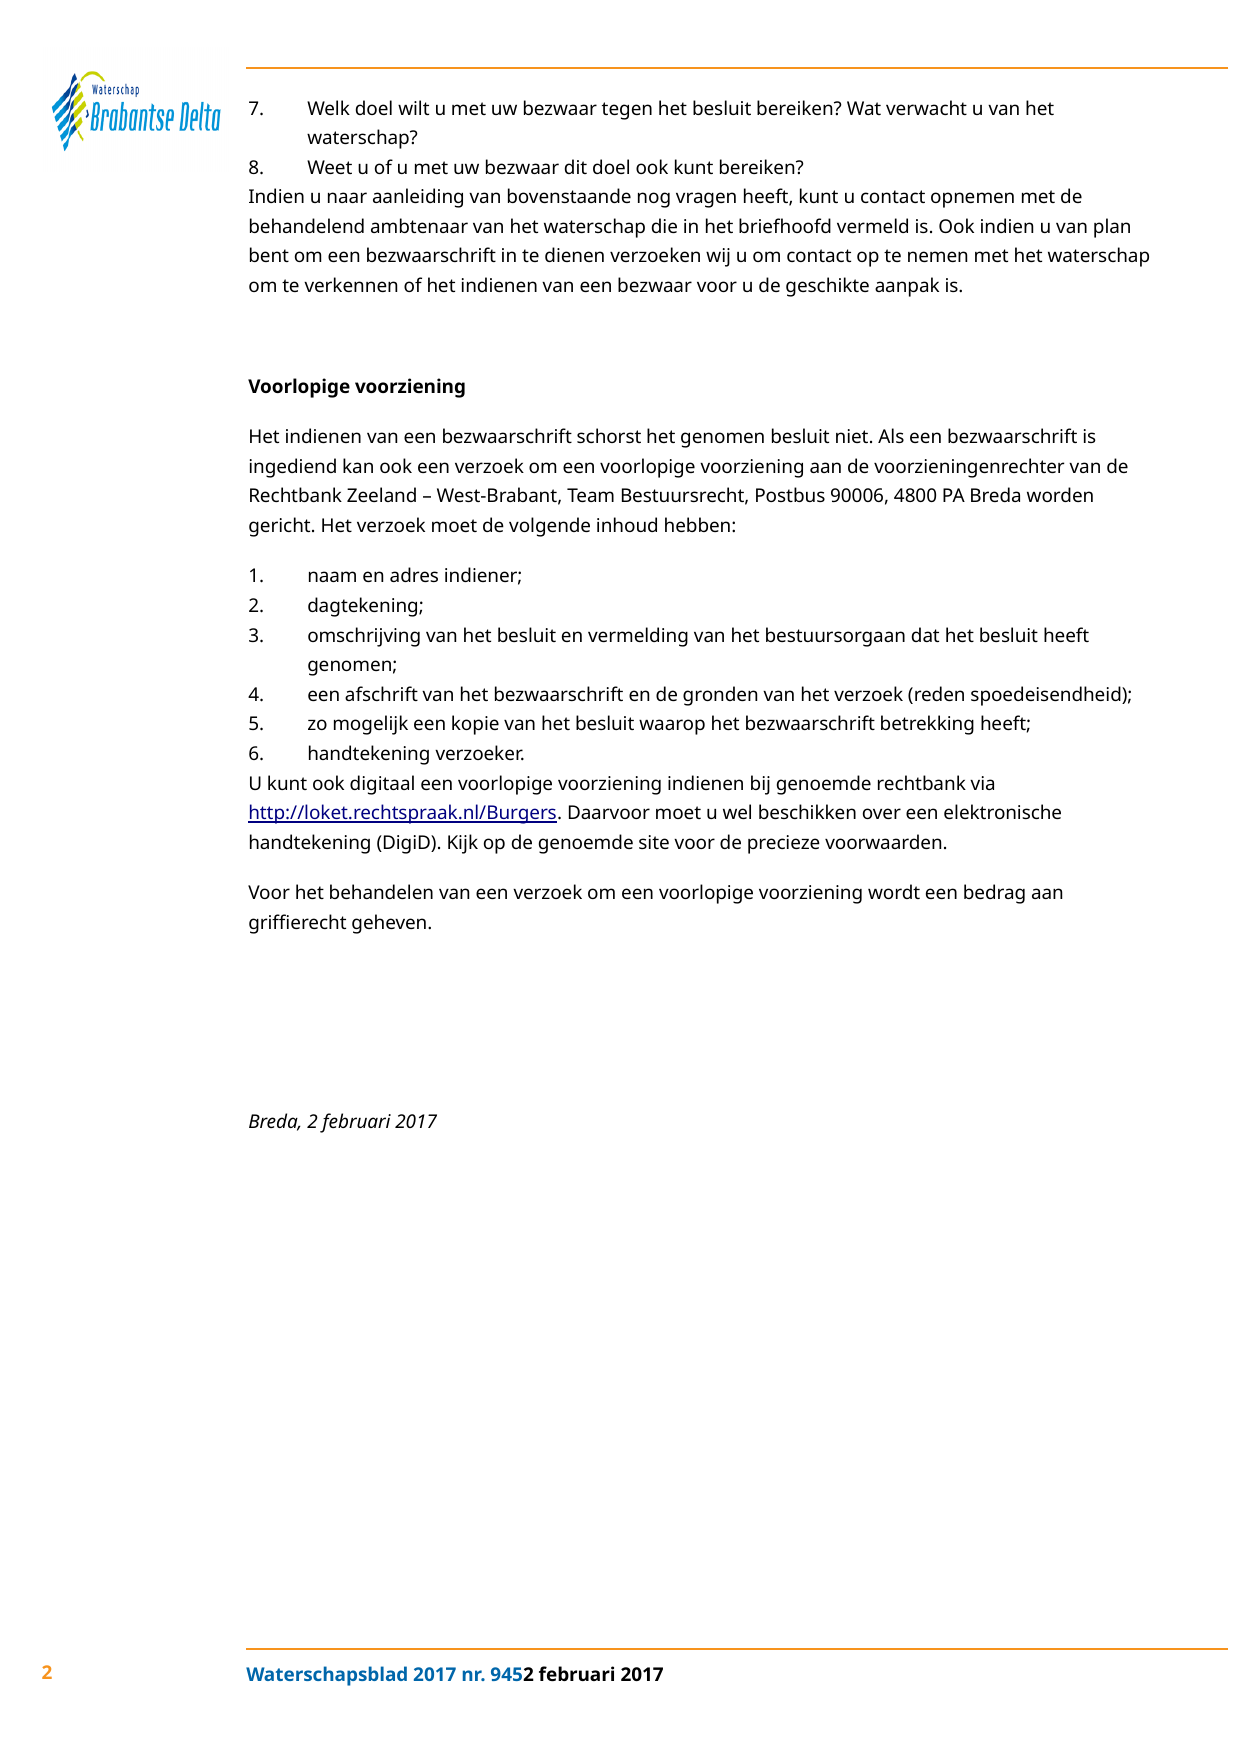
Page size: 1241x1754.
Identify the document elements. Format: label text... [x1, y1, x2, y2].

list omschrijving van het besluit en vermelding van het bestuursorgaan dat het besluit heeft genomen; [248, 622, 1152, 677]
text Voorlopige voorziening [248, 373, 1152, 399]
text Het indienen van een bezwaarschrift schorst het genomen besluit niet. Als een bezwaarschrift is ingediend kan ook een verzoek om een voorlopige voorziening aan de voorzieningenrechter van de Rechtbank Zeeland – West-Brabant, Team Bestuursrecht, Postbus 90006, 4800 PA Breda worden gericht. Het verzoek moet de volgende inhoud hebben: [248, 423, 1152, 538]
list handtekening verzoeker. [248, 740, 1152, 766]
list een afschrift van het bezwaarschrift en de gronden van het verzoek (reden spoedeisendheid); [248, 681, 1152, 707]
picture [41, 47, 231, 172]
list naam en adres indiener; [248, 563, 1152, 588]
list dagtekening; [248, 592, 1152, 618]
text Breda, 2 februari 2017 [248, 1108, 1152, 1134]
list Weet u of u met uw bezwaar dit doel ook kunt bereiken? [248, 154, 1152, 180]
text U kunt ook digitaal een voorlopige voorziening indienen bij genoemde rechtbank via http://loket.rechtspraak.nl/Burgers. Daarvoor moet u wel beschikken over een elektronische handtekening (DigiD). Kijk op de genoemde site voor de precieze voorwaarden. [248, 770, 1152, 855]
text Indien u naar aanleiding van bovenstaande nog vragen heeft, kunt u contact opnemen met de behandelend ambtenaar van het waterschap die in het briefhoofd vermeld is. Ook indien u van plan bent om een bezwaarschrift in te dienen verzoeken wij u om contact op te nemen met het waterschap om te verkennen of het indienen van een bezwaar voor u de geschikte aanpak is. [248, 183, 1152, 298]
list Welk doel wilt u met uw bezwaar tegen het besluit bereiken? Wat verwacht u van het waterschap? [248, 95, 1152, 150]
list zo mogelijk een kopie van het besluit waarop het bezwaarschrift betrekking heeft; [248, 711, 1152, 736]
text Voor het behandelen van een verzoek om een voorlopige voorziening wordt een bedrag aan griffierecht geheven. [248, 879, 1152, 935]
